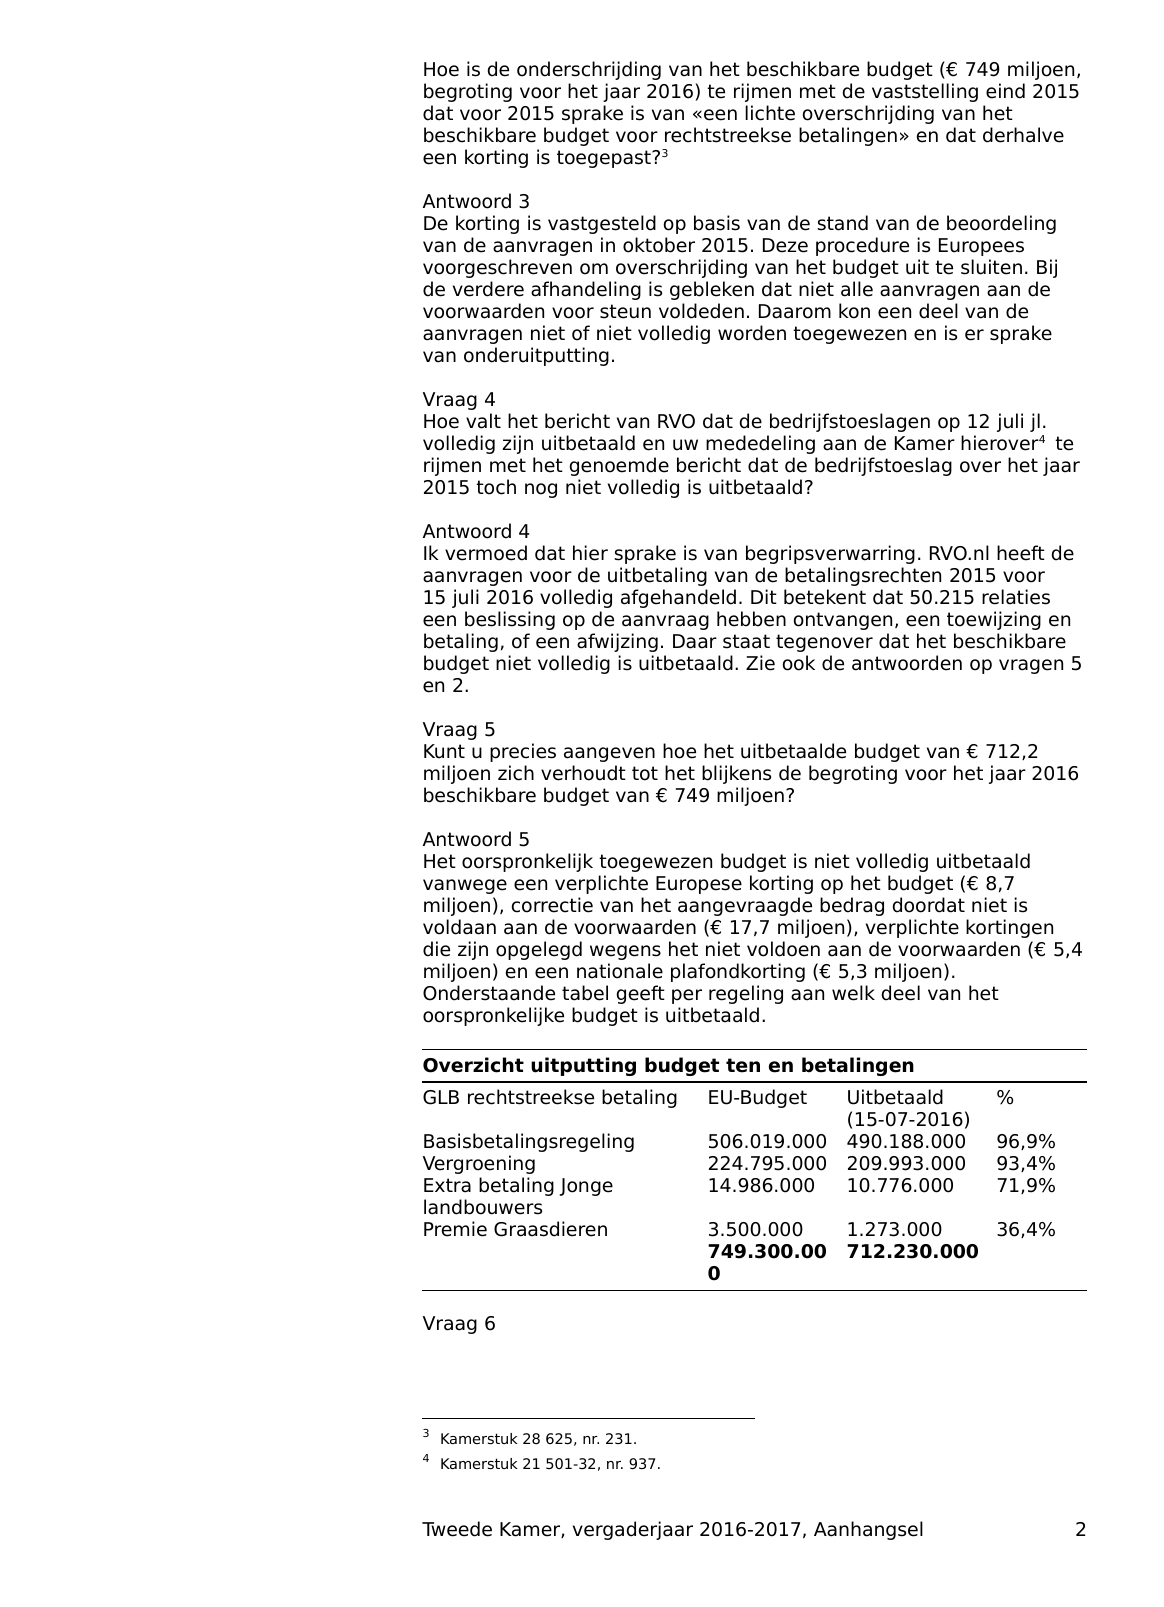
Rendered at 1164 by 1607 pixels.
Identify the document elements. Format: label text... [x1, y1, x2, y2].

table_cell 96,9% [990, 1131, 1087, 1153]
text Vraag 6 [422, 1313, 1087, 1335]
table_cell % [990, 1083, 1087, 1131]
table_cell 224.795.000 [702, 1153, 841, 1175]
table_cell 36,4% [990, 1219, 1087, 1241]
text Ik vermoed dat hier sprake is van begripsverwarring. RVO.nl heeft de aanvragen voor de uitbetaling van de betalingsrechten 2015 voor 15 juli 2016 volledig afgehandeld. Dit betekent dat 50.215 relaties een beslissing op de aanvraag hebben ontvangen, een toewijzing en betaling, of een afwijzing. Daar staat tegenover dat het beschikbare budget niet volledig is uitbetaald. Zie ook de antwoorden op vragen 5 en 2. [422, 543, 1087, 697]
text De korting is vastgesteld op basis van de stand van de beoordeling van de aanvragen in oktober 2015. Deze procedure is Europees voorgeschreven om overschrijding van het budget uit te sluiten. Bij de verdere afhandeling is gebleken dat niet alle aanvragen aan de voorwaarden voor steun voldeden. Daarom kon een deel van de aanvragen niet of niet volledig worden toegewezen en is er sprake van onderuitputting. [422, 213, 1087, 367]
text Het oorspronkelijk toegewezen budget is niet volledig uitbetaald vanwege een verplichte Europese korting op het budget (€ 8,7 miljoen), correctie van het aangevraagde bedrag doordat niet is voldaan aan de voorwaarden (€ 17,7 miljoen), verplichte kortingen die zijn opgelegd wegens het niet voldoen aan de voorwaarden (€ 5,4 miljoen) en een nationale plafondkorting (€ 5,3 miljoen). Onderstaande tabel geeft per regeling aan welk deel van het oorspronkelijke budget is uitbetaald. [422, 851, 1087, 1027]
text Vraag 5 [422, 719, 1087, 741]
text Kamerstuk 21 501-32, nr. 937. [422, 1452, 1087, 1474]
table_cell Vergroening [422, 1153, 702, 1175]
text Hoe is de onderschrijding van het beschikbare budget (€ 749 miljoen, begroting voor het jaar 2016) te rijmen met de vaststelling eind 2015 dat voor 2015 sprake is van «een lichte overschrijding van het beschikbare budget voor rechtstreekse betalingen» en dat derhalve een korting is toegepast? [422, 59, 1087, 169]
table_cell EU-Budget [702, 1083, 841, 1131]
table_cell GLB rechtstreekse betaling [422, 1083, 702, 1131]
table_cell 749.300.000 [702, 1241, 841, 1290]
table_cell 490.188.000 [841, 1131, 990, 1153]
text Kamerstuk 28 625, nr. 231. [422, 1427, 1087, 1449]
text Antwoord 3 [422, 191, 1087, 213]
text Vraag 4 [422, 389, 1087, 411]
table_cell 209.993.000 [841, 1153, 990, 1175]
table_cell [990, 1241, 1087, 1290]
table_cell 506.019.000 [702, 1131, 841, 1153]
table_cell 10.776.000 [841, 1175, 990, 1219]
table_cell Basisbetalingsregeling [422, 1131, 702, 1153]
table_cell 14.986.000 [702, 1175, 841, 1219]
table_cell Uitbetaald (15-07-2016) [841, 1083, 990, 1131]
text Kunt u precies aangeven hoe het uitbetaalde budget van € 712,2 miljoen zich verhoudt tot het blijkens de begroting voor het jaar 2016 beschikbare budget van € 749 miljoen? [422, 741, 1087, 807]
text Hoe valt het bericht van RVO dat de bedrijfstoeslagen op 12 juli jl. volledig zijn uitbetaald en uw mededeling aan de Kamer hierover te rijmen met het genoemde bericht dat de bedrijfstoeslag over het jaar 2015 toch nog niet volledig is uitbetaald? [422, 411, 1087, 499]
table_cell Premie Graasdieren [422, 1219, 702, 1241]
table_header Overzicht uitputting budget ten en betalingen [422, 1050, 990, 1081]
table_cell 3.500.000 [702, 1219, 841, 1241]
table_cell 712.230.000 [841, 1241, 990, 1290]
table_header [990, 1050, 1087, 1081]
table_cell 71,9% [990, 1175, 1087, 1219]
table_cell Extra betaling Jonge landbouwers [422, 1175, 702, 1219]
table_cell 1.273.000 [841, 1219, 990, 1241]
table_cell 93,4% [990, 1153, 1087, 1175]
table_cell [422, 1241, 702, 1290]
text Antwoord 4 [422, 521, 1087, 543]
text Antwoord 5 [422, 829, 1087, 851]
